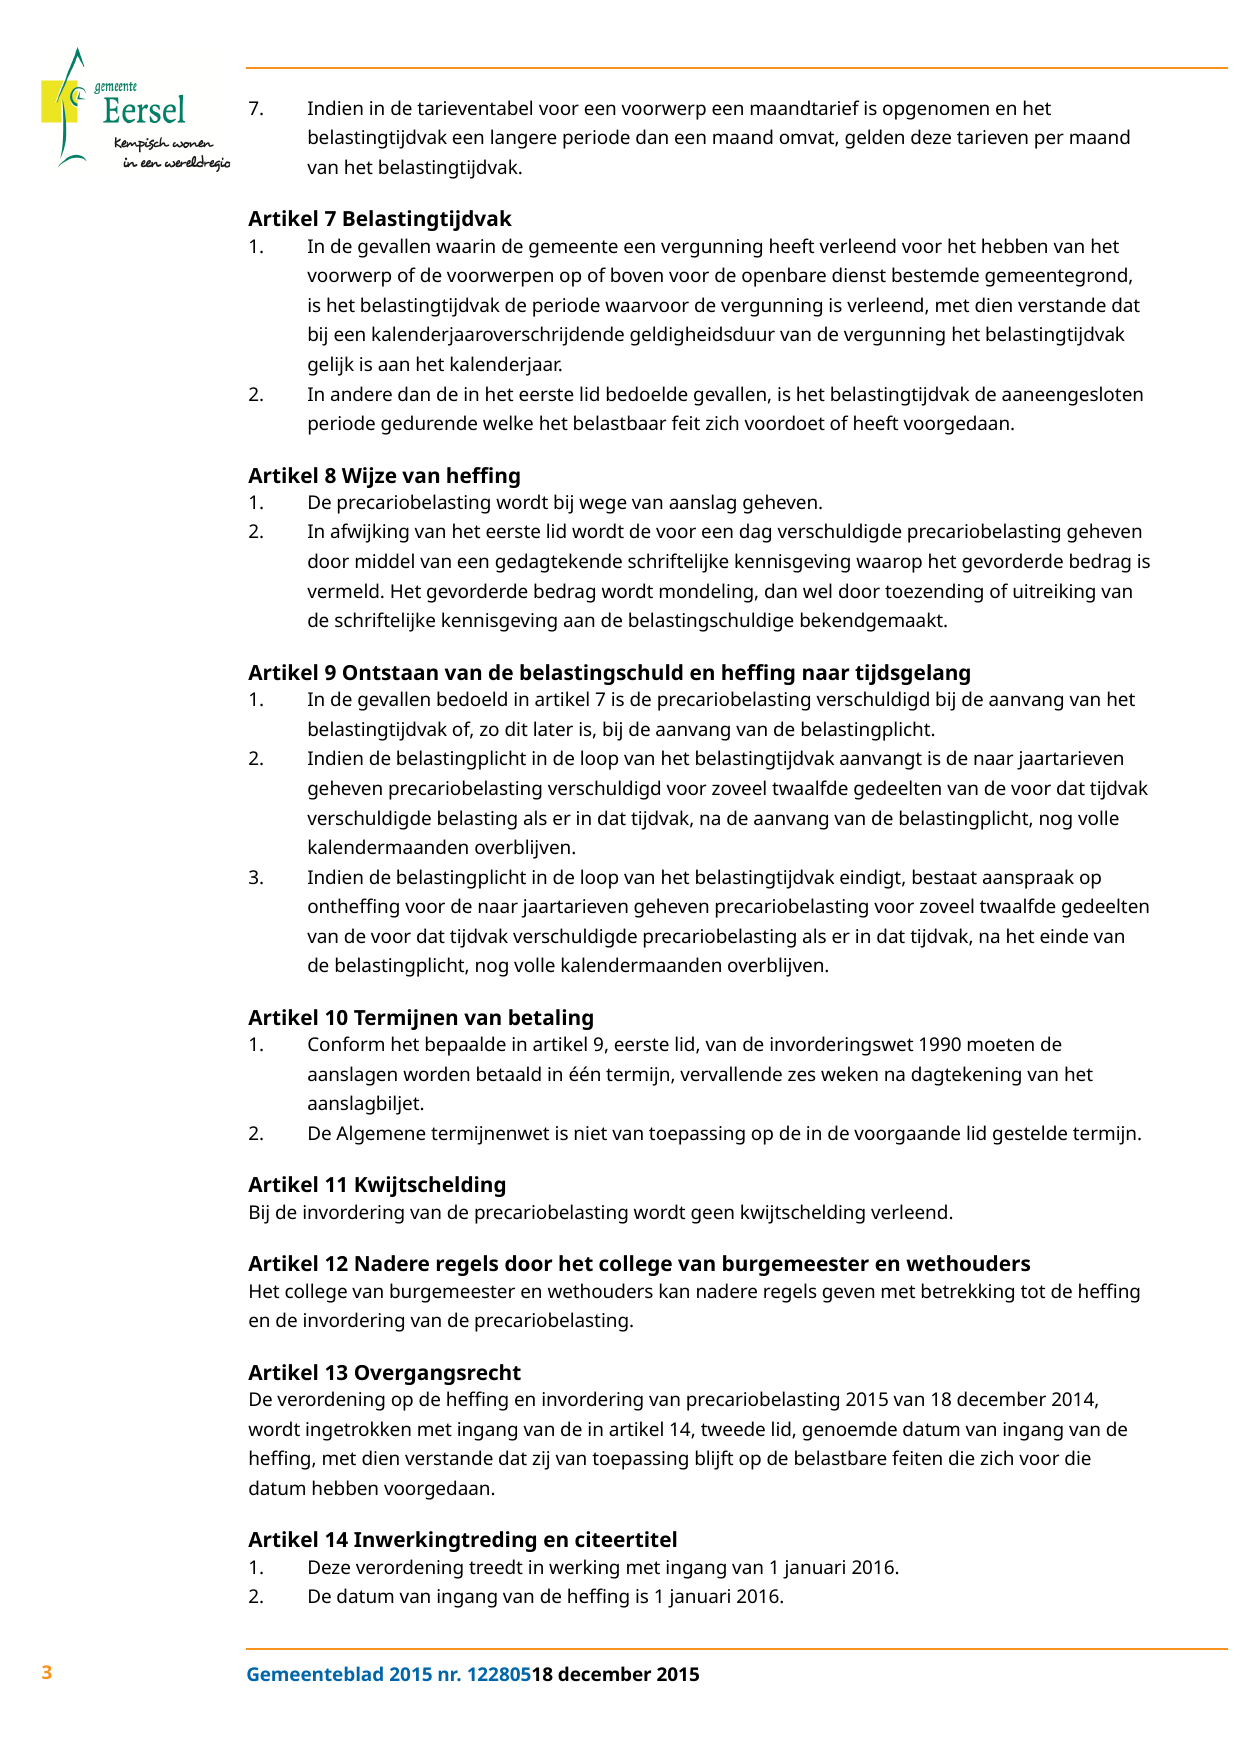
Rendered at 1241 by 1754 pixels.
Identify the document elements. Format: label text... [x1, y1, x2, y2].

text De verordening op de heffing en invordering van precariobelasting 2015 van 18 december 2014, wordt ingetrokken met ingang van de in artikel 14, tweede lid, genoemde datum van ingang van de heffing, met dien verstande dat zij van toepassing blijft op de belastbare feiten die zich voor die datum hebben voorgedaan. [248, 1386, 1152, 1501]
list In de gevallen waarin de gemeente een vergunning heeft verleend voor het hebben van het voorwerp of de voorwerpen op of boven voor de openbare dienst bestemde gemeentegrond, is het belastingtijdvak de periode waarvoor de vergunning is verleend, met dien verstande dat bij een kalenderjaaroverschrijdende geldigheidsduur van de vergunning het belastingtijdvak gelijk is aan het kalenderjaar. [248, 233, 1152, 377]
text Het college van burgemeester en wethouders kan nadere regels geven met betrekking tot de heffing en de invordering van de precariobelasting. [248, 1278, 1152, 1333]
list De datum van ingang van de heffing is 1 januari 2016. [248, 1583, 1152, 1609]
list In afwijking van het eerste lid wordt de voor een dag verschuldigde precariobelasting geheven door middel van een gedagtekende schriftelijke kennisgeving waarop het gevorderde bedrag is vermeld. Het gevorderde bedrag wordt mondeling, dan wel door toezending of uitreiking van de schriftelijke kennisgeving aan de belastingschuldige bekendgemaakt. [248, 519, 1152, 633]
list Deze verordening treedt in werking met ingang van 1 januari 2016. [248, 1554, 1152, 1580]
list In de gevallen bedoeld in artikel 7 is de precariobelasting verschuldigd bij de aanvang van het belastingtijdvak of, zo dit later is, bij de aanvang van de belastingplicht. [248, 686, 1152, 742]
list In andere dan de in het eerste lid bedoelde gevallen, is het belastingtijdvak de aaneengesloten periode gedurende welke het belastbaar feit zich voordoet of heeft voorgedaan. [248, 381, 1152, 436]
list De precariobelasting wordt bij wege van aanslag geheven. [248, 489, 1152, 515]
list Indien in de tarieventabel voor een voorwerp een maandtarief is opgenomen en het belastingtijdvak een langere periode dan een maand omvat, gelden deze tarieven per maand van het belastingtijdvak. [248, 95, 1152, 180]
picture [41, 47, 231, 172]
list Conform het bepaalde in artikel 9, eerste lid, van de invorderingswet 1990 moeten de aanslagen worden betaald in één termijn, vervallende zes weken na dagtekening van het aanslagbiljet. [248, 1031, 1152, 1116]
text Artikel 9 Ontstaan van de belastingschuld en heffing naar tijdsgelang [248, 658, 1152, 686]
text Bij de invordering van de precariobelasting wordt geen kwijtschelding verleend. [248, 1199, 1152, 1225]
text Artikel 10 Termijnen van betaling [248, 1003, 1152, 1031]
text Artikel 8 Wijze van heffing [248, 461, 1152, 489]
list Indien de belastingplicht in de loop van het belastingtijdvak eindigt, bestaat aanspraak op ontheffing voor de naar jaartarieven geheven precariobelasting voor zoveel twaalfde gedeelten van de voor dat tijdvak verschuldigde precariobelasting als er in dat tijdvak, na het einde van de belastingplicht, nog volle kalendermaanden overblijven. [248, 864, 1152, 978]
list Indien de belastingplicht in de loop van het belastingtijdvak aanvangt is de naar jaartarieven geheven precariobelasting verschuldigd voor zoveel twaalfde gedeelten van de voor dat tijdvak verschuldigde belasting als er in dat tijdvak, na de aanvang van de belastingplicht, nog volle kalendermaanden overblijven. [248, 746, 1152, 860]
text Artikel 13 Overgangsrecht [248, 1358, 1152, 1386]
text Artikel 14 Inwerkingtreding en citeertitel [248, 1526, 1152, 1554]
text Artikel 7 Belastingtijdvak [248, 204, 1152, 233]
text Artikel 11 Kwijtschelding [248, 1171, 1152, 1199]
text Artikel 12 Nadere regels door het college van burgemeester en wethouders [248, 1249, 1152, 1278]
list De Algemene termijnenwet is niet van toepassing op de in de voorgaande lid gestelde termijn. [248, 1120, 1152, 1146]
